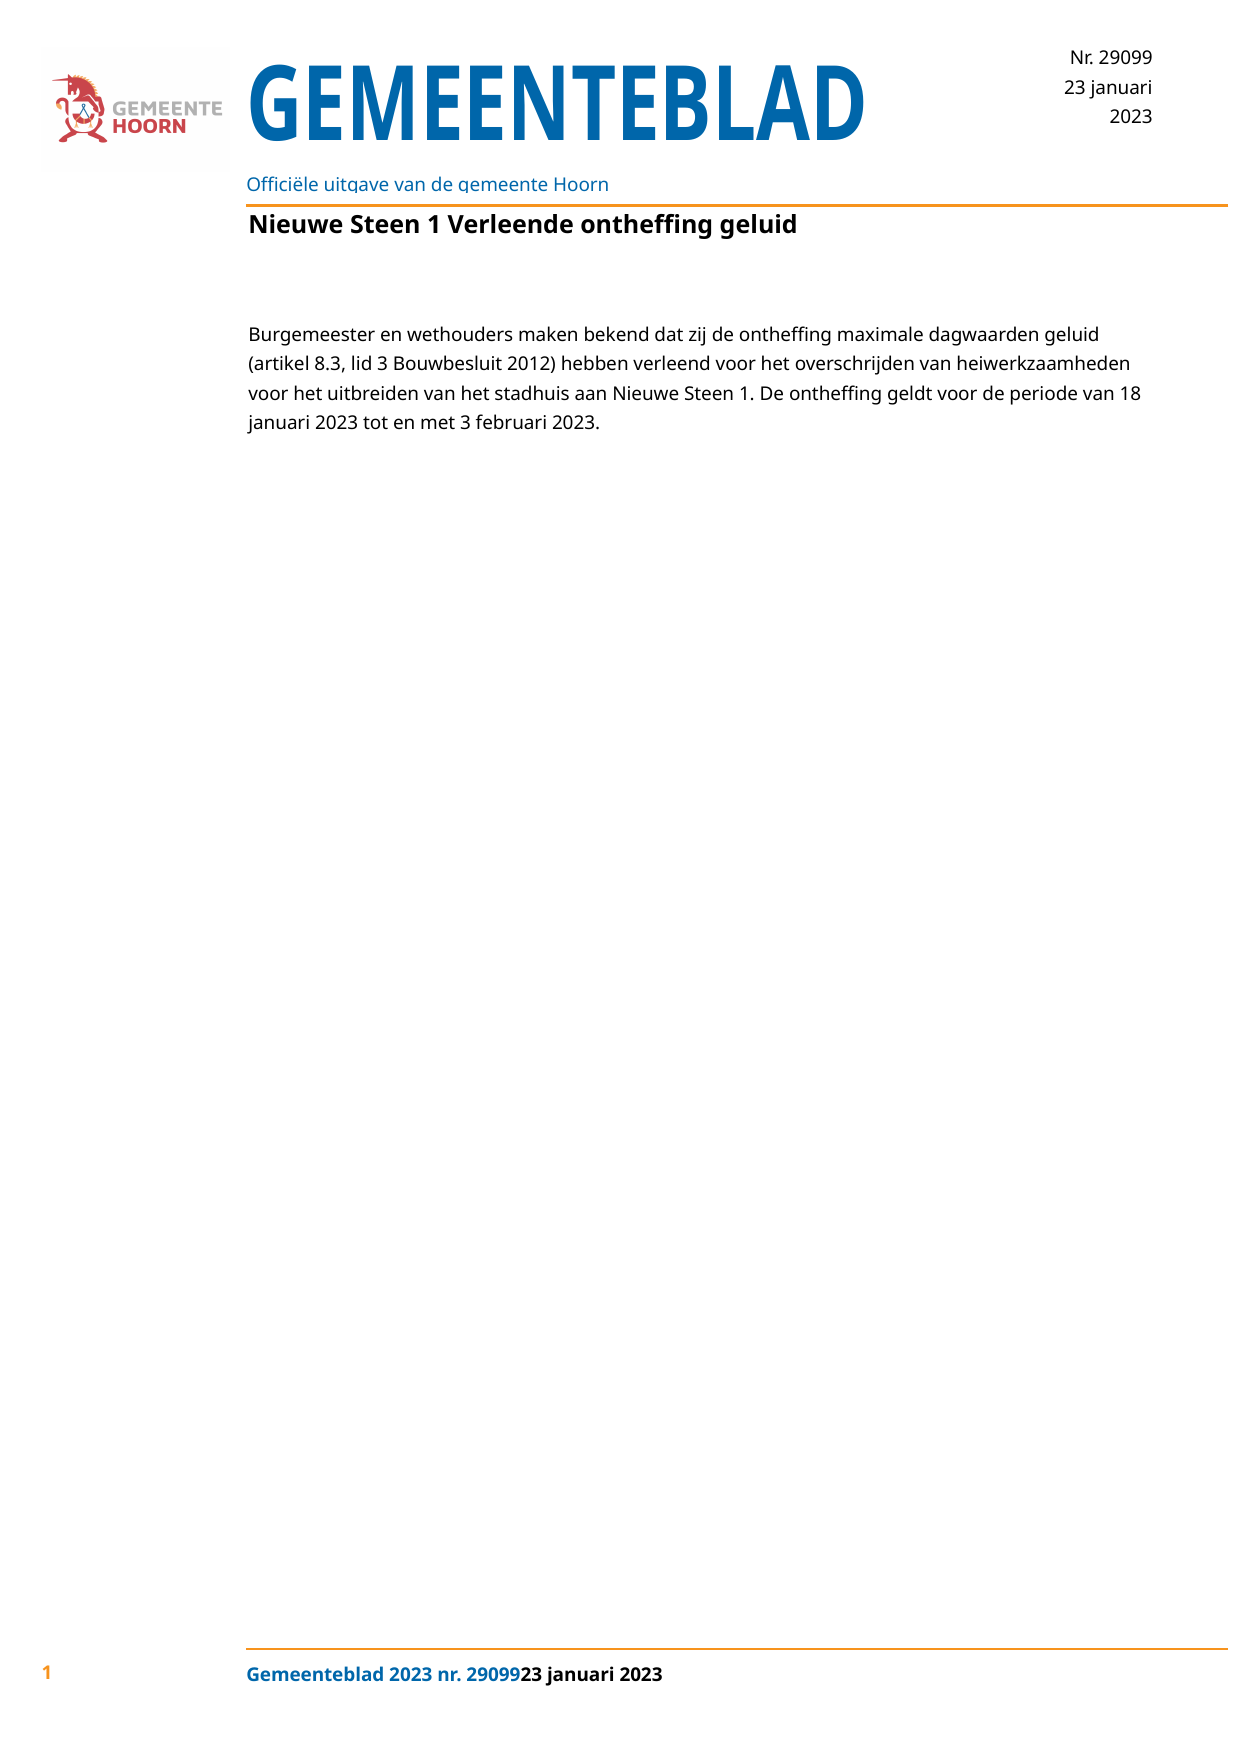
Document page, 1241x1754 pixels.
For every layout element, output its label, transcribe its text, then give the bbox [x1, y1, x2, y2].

picture [41, 47, 231, 172]
text Nieuwe Steen 1 Verleende ontheffing geluid [248, 207, 1152, 241]
text Burgemeester en wethouders maken bekend dat zij de ontheffing maximale dagwaarden geluid (artikel 8.3, lid 3 Bouwbesluit 2012) hebben verleend voor het overschrijden van heiwerkzaamheden voor het uitbreiden van het stadhuis aan Nieuwe Steen 1. De ontheffing geldt voor de periode van 18 januari 2023 tot en met 3 februari 2023. [248, 321, 1152, 435]
